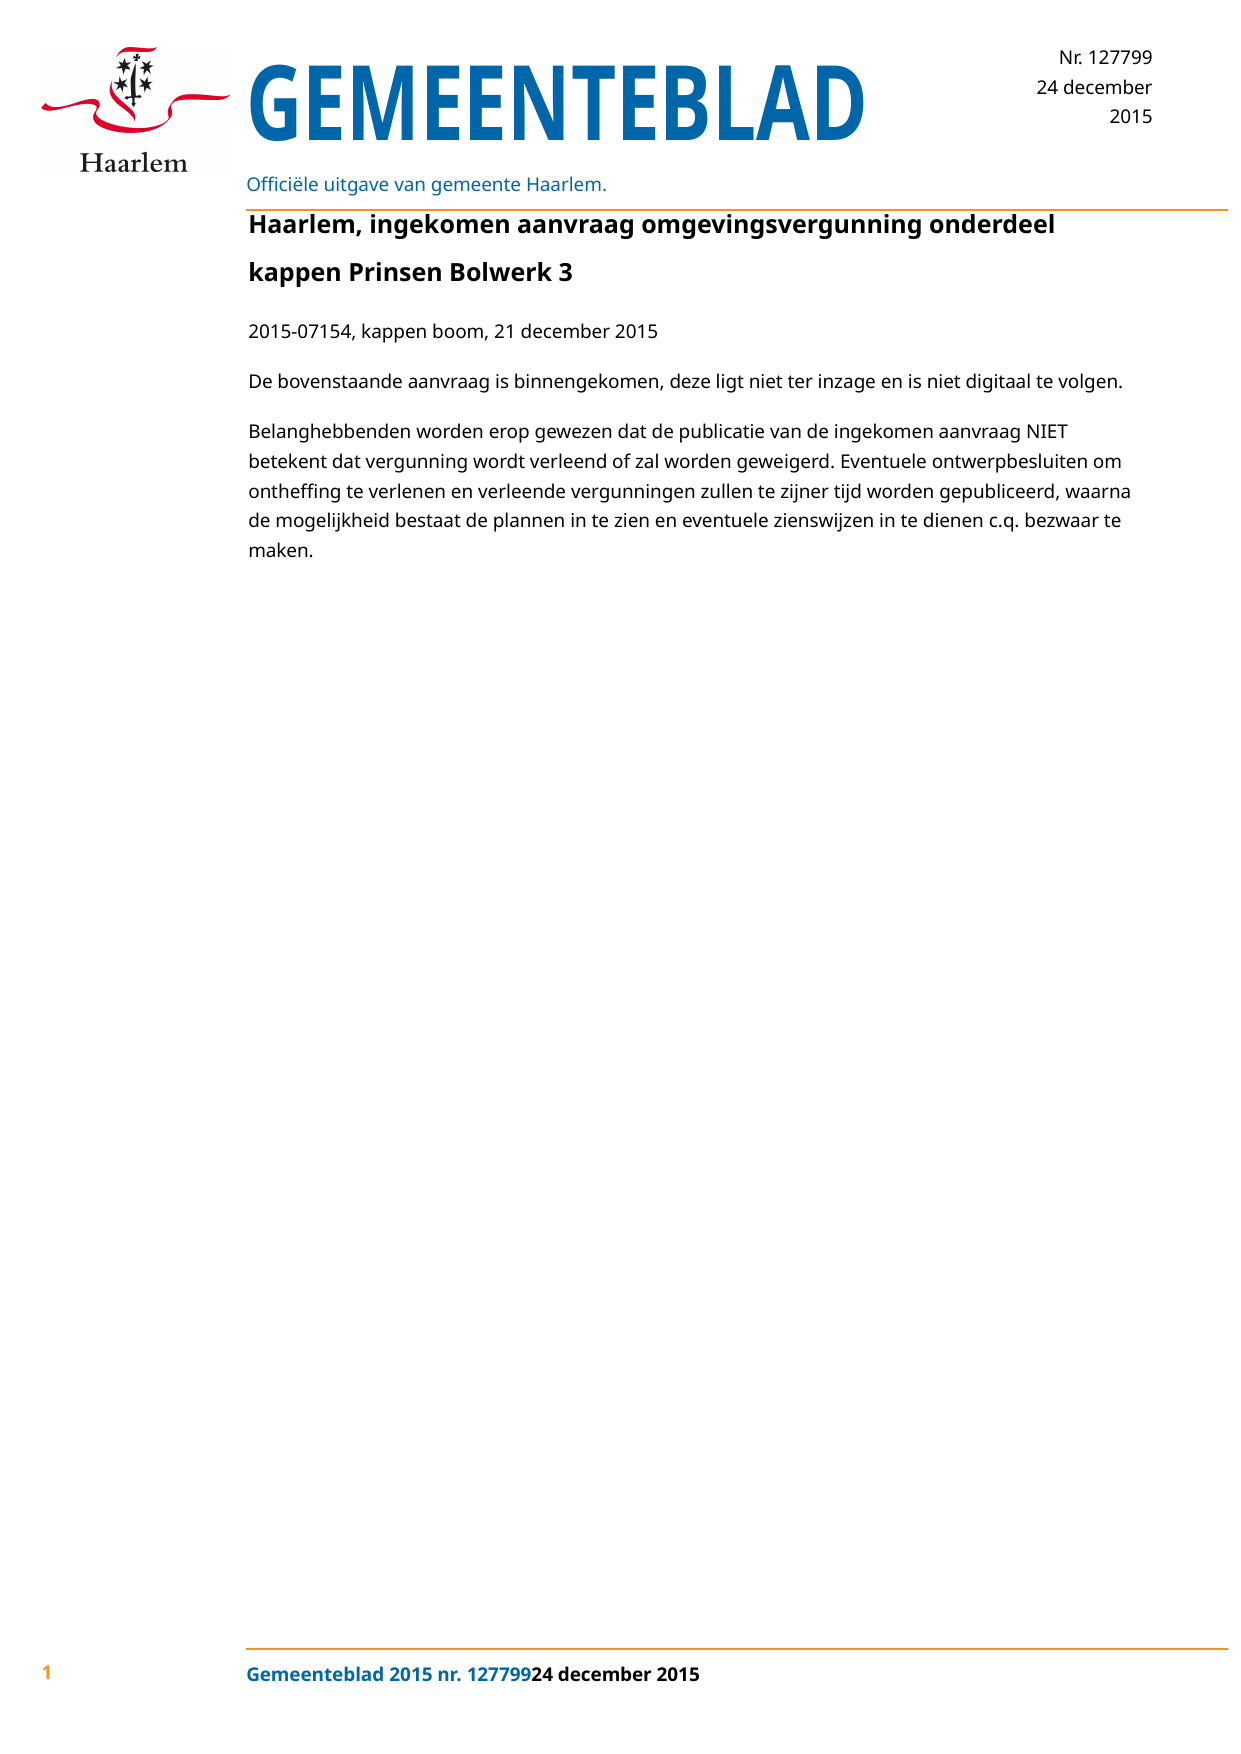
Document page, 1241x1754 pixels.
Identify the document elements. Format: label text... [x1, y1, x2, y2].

text Belanghebbenden worden erop gewezen dat de publicatie van de ingekomen aanvraag NIET betekent dat vergunning wordt verleend of zal worden geweigerd. Eventuele ontwerpbesluiten om ontheffing te verlenen en verleende vergunningen zullen te zijner tijd worden gepubliceerd, waarna de mogelijkheid bestaat de plannen in te zien en eventuele zienswijzen in te dienen c.q. bezwaar te maken. [248, 419, 1152, 563]
text 2015-07154, kappen boom, 21 december 2015 [248, 318, 1152, 344]
picture [41, 47, 231, 172]
text De bovenstaande aanvraag is binnengekomen, deze ligt niet ter inzage en is niet digitaal te volgen. [248, 368, 1152, 394]
text Haarlem, ingekomen aanvraag omgevingsvergunning onderdeel kappen Prinsen Bolwerk 3 [248, 211, 1152, 288]
